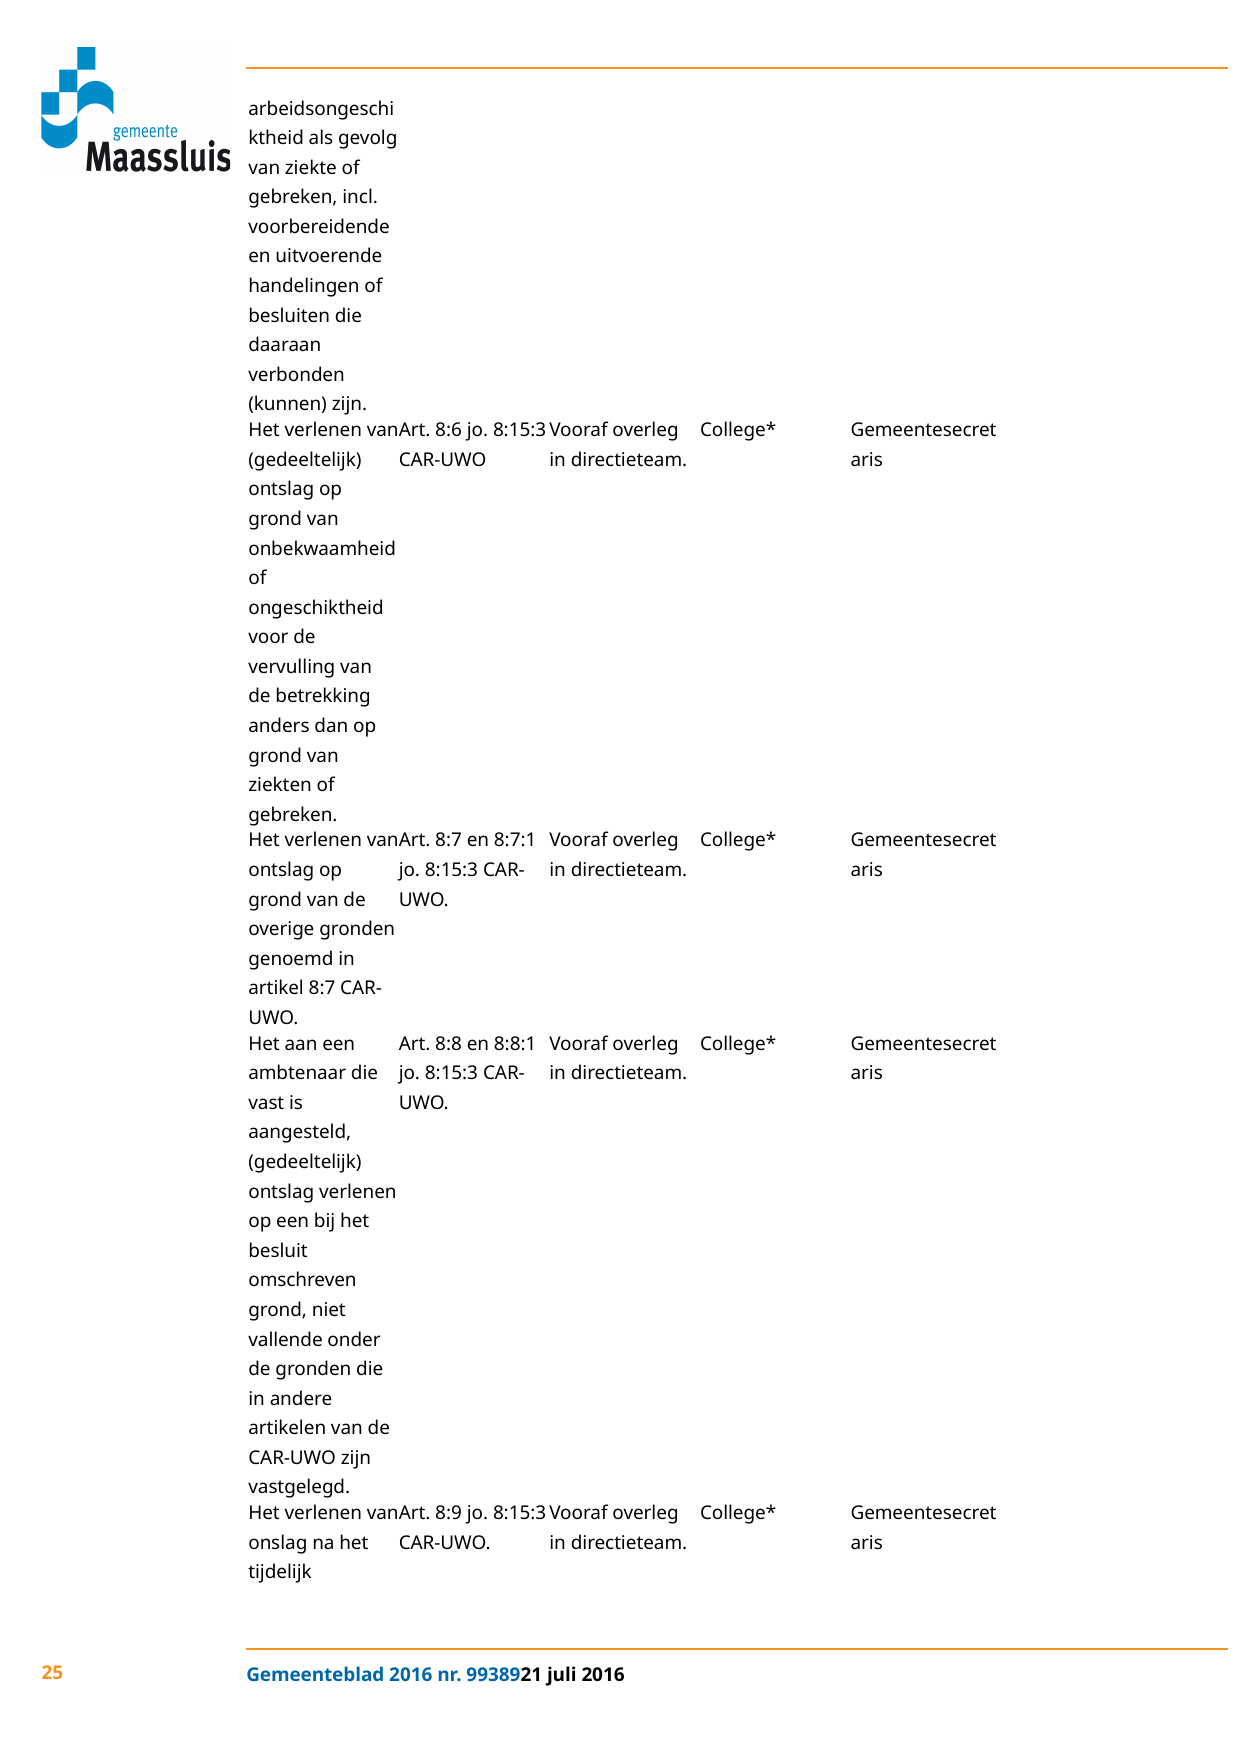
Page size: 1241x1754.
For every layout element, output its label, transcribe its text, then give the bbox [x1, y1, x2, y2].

table_cell [549, 95, 700, 416]
table_cell Het aan een ambtenaar die vast is aangesteld, (gedeeltelijk) ontslag verlenen op een bij het besluit omschreven grond, niet vallende onder de gronden die in andere artikelen van de CAR-UWO zijn vastgelegd. [248, 1030, 398, 1499]
table_cell College* [700, 1030, 850, 1499]
table_cell [1001, 95, 1152, 416]
table_cell Art. 8:7 en 8:7:1 jo. 8:15:3 CAR-UWO. [399, 827, 549, 1030]
table_cell Gemeentesecretaris [850, 416, 1001, 827]
table_cell [850, 95, 1001, 416]
table_cell arbeidsongeschiktheid als gevolg van ziekte of gebreken, incl. voorbereidende en uitvoerende handelingen of besluiten die daaraan verbonden (kunnen) zijn. [248, 95, 398, 416]
table_cell Gemeentesecretaris [850, 827, 1001, 1030]
table_cell Art. 8:9 jo. 8:15:3 CAR-UWO. [399, 1499, 549, 1584]
table_cell Vooraf overleg in directieteam. [549, 1030, 700, 1499]
table_cell Art. 8:8 en 8:8:1 jo. 8:15:3 CAR-UWO. [399, 1030, 549, 1499]
table_cell [1001, 1499, 1152, 1584]
table_cell [700, 95, 850, 416]
table_cell Art. 8:6 jo. 8:15:3 CAR-UWO [399, 416, 549, 827]
table_cell Vooraf overleg in directieteam. [549, 827, 700, 1030]
table_cell [1001, 1030, 1152, 1499]
table_cell Vooraf overleg in directieteam. [549, 416, 700, 827]
picture [41, 47, 77, 92]
table_cell College* [700, 416, 850, 827]
table_cell [1001, 827, 1152, 1030]
table_cell Het verlenen van ontslag op grond van de overige gronden genoemd in artikel 8:7 CAR-UWO. [248, 827, 398, 1030]
table_cell Gemeentesecretaris [850, 1030, 1001, 1499]
table_cell Vooraf overleg in directieteam. [549, 1499, 700, 1584]
table_cell [1001, 416, 1152, 827]
table_cell Het verlenen van onslag na het tijdelijk [248, 1499, 398, 1584]
table_cell College* [700, 827, 850, 1030]
table_cell College* [700, 1499, 850, 1584]
table_cell Gemeentesecretaris [850, 1499, 1001, 1584]
picture [41, 47, 231, 172]
table_cell [399, 95, 549, 416]
table_cell Het verlenen van (gedeeltelijk) ontslag op grond van onbekwaamheid of ongeschiktheid voor de vervulling van de betrekking anders dan op grond van ziekten of gebreken. [248, 416, 398, 827]
